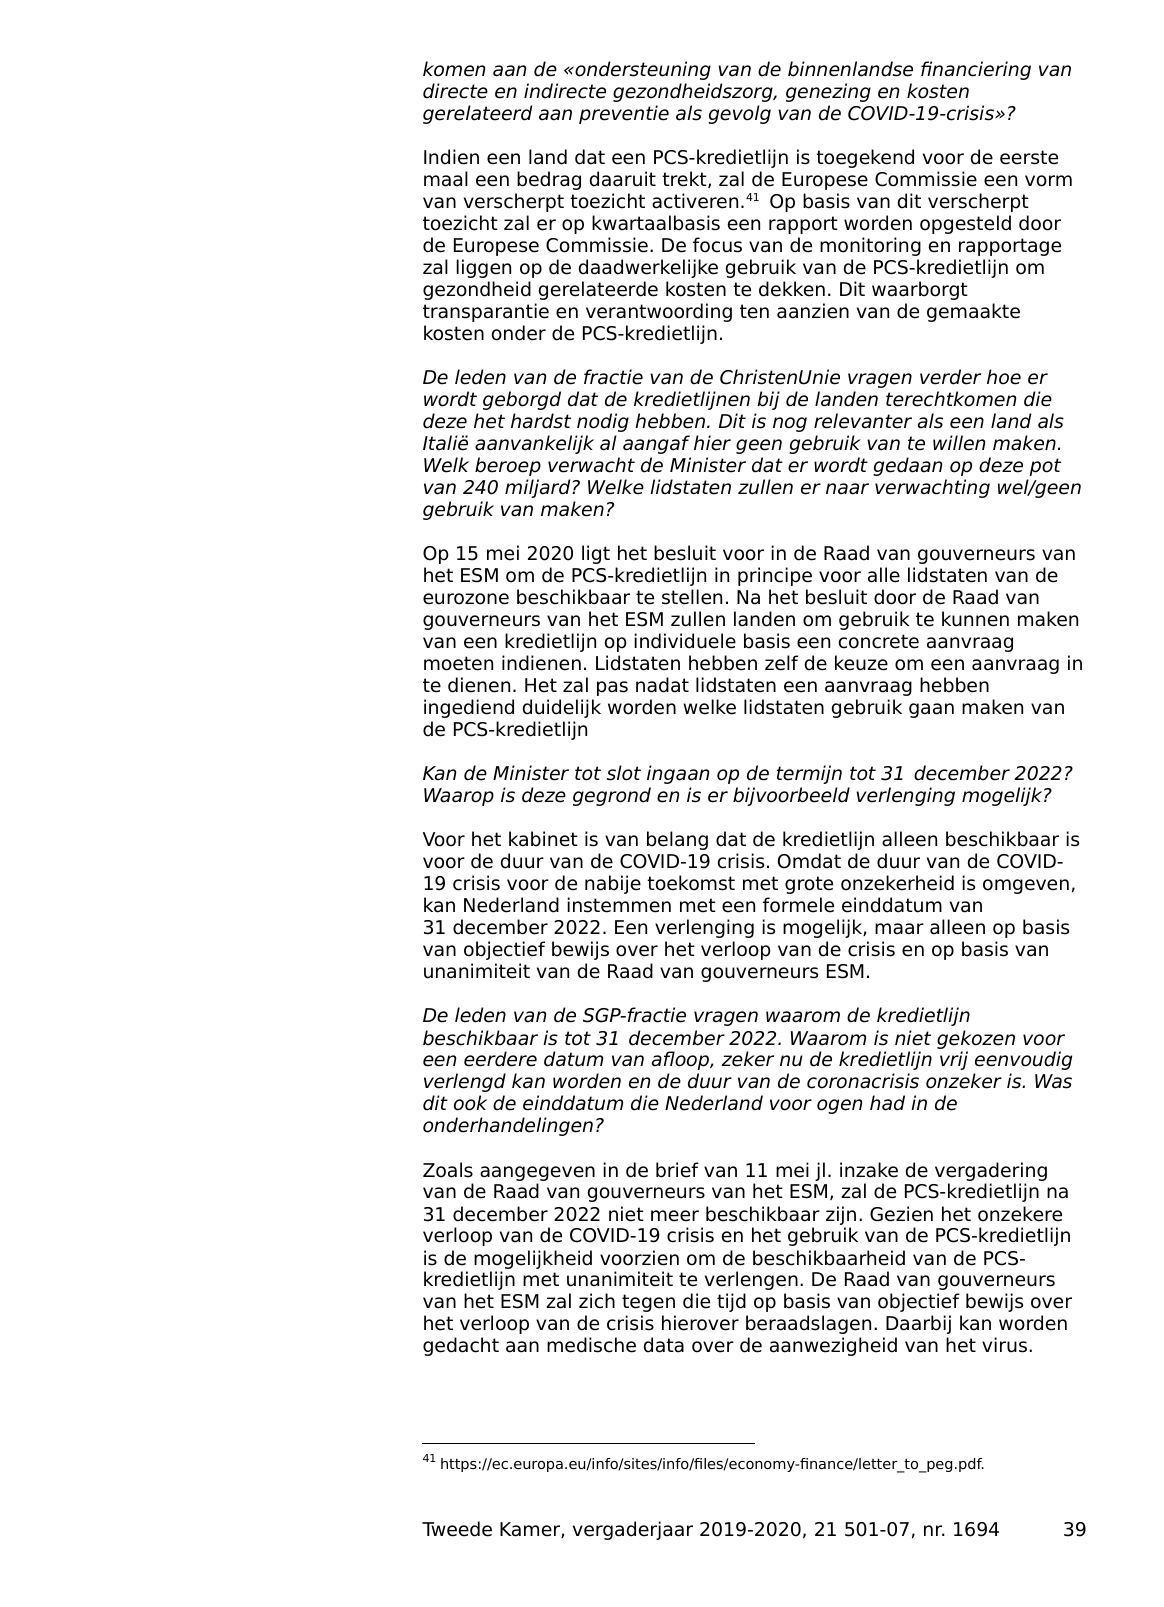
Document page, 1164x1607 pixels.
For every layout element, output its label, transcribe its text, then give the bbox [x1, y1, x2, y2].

text Voor het kabinet is van belang dat de kredietlijn alleen beschikbaar is voor de duur van de COVID-19 crisis. Omdat de duur van de COVID-19 crisis voor de nabije toekomst met grote onzekerheid is omgeven, kan Nederland instemmen met een formele einddatum van 31 december 2022. Een verlenging is mogelijk, maar alleen op basis van objectief bewijs over het verloop van de crisis en op basis van unanimiteit van de Raad van gouverneurs ESM. [422, 829, 1087, 983]
text Op 15 mei 2020 ligt het besluit voor in de Raad van gouverneurs van het ESM om de PCS-kredietlijn in principe voor alle lidstaten van de eurozone beschikbaar te stellen. Na het besluit door de Raad van gouverneurs van het ESM zullen landen om gebruik te kunnen maken van een kredietlijn op individuele basis een concrete aanvraag moeten indienen. Lidstaten hebben zelf de keuze om een aanvraag in te dienen. Het zal pas nadat lidstaten een aanvraag hebben ingediend duidelijk worden welke lidstaten gebruik gaan maken van de PCS-kredietlijn [422, 543, 1087, 741]
text Zoals aangegeven in de brief van 11 mei jl. inzake de vergadering van de Raad van gouverneurs van het ESM, zal de PCS-kredietlijn na 31 december 2022 niet meer beschikbaar zijn. Gezien het onzekere verloop van de COVID-19 crisis en het gebruik van de PCS-kredietlijn is de mogelijkheid voorzien om de beschikbaarheid van de PCS-kredietlijn met unanimiteit te verlengen. De Raad van gouverneurs van het ESM zal zich tegen die tijd op basis van objectief bewijs over het verloop van de crisis hierover beraadslagen. Daarbij kan worden gedacht aan medische data over de aanwezigheid van het virus. [422, 1159, 1087, 1357]
text Indien een land dat een PCS-kredietlijn is toegekend voor de eerste maal een bedrag daaruit trekt, zal de Europese Commissie een vorm van verscherpt toezicht activeren. Op basis van dit verscherpt toezicht zal er op kwartaalbasis een rapport worden opgesteld door de Europese Commissie. De focus van de monitoring en rapportage zal liggen op de daadwerkelijke gebruik van de PCS-kredietlijn om gezondheid gerelateerde kosten te dekken. Dit waarborgt transparantie en verantwoording ten aanzien van de gemaakte kosten onder de PCS-kredietlijn. [422, 147, 1087, 345]
text Kan de Minister tot slot ingaan op de termijn tot 31 december 2022? Waarop is deze gegrond en is er bijvoorbeeld verlenging mogelijk? [422, 763, 1087, 807]
text komen aan de «ondersteuning van de binnenlandse financiering van directe en indirecte gezondheidszorg, genezing en kosten gerelateerd aan preventie als gevolg van de COVID-19-crisis»? [422, 59, 1087, 125]
text https://ec.europa.eu/info/sites/info/files/economy-finance/letter_to_peg.pdf. [422, 1452, 1087, 1474]
text De leden van de SGP-fractie vragen waarom de kredietlijn beschikbaar is tot 31 december 2022. Waarom is niet gekozen voor een eerdere datum van afloop, zeker nu de kredietlijn vrij eenvoudig verlengd kan worden en de duur van de coronacrisis onzeker is. Was dit ook de einddatum die Nederland voor ogen had in de onderhandelingen? [422, 1005, 1087, 1137]
text De leden van de fractie van de ChristenUnie vragen verder hoe er wordt geborgd dat de kredietlijnen bij de landen terechtkomen die deze het hardst nodig hebben. Dit is nog relevanter als een land als Italië aanvankelijk al aangaf hier geen gebruik van te willen maken. Welk beroep verwacht de Minister dat er wordt gedaan op deze pot van 240 miljard? Welke lidstaten zullen er naar verwachting wel/geen gebruik van maken? [422, 367, 1087, 521]
